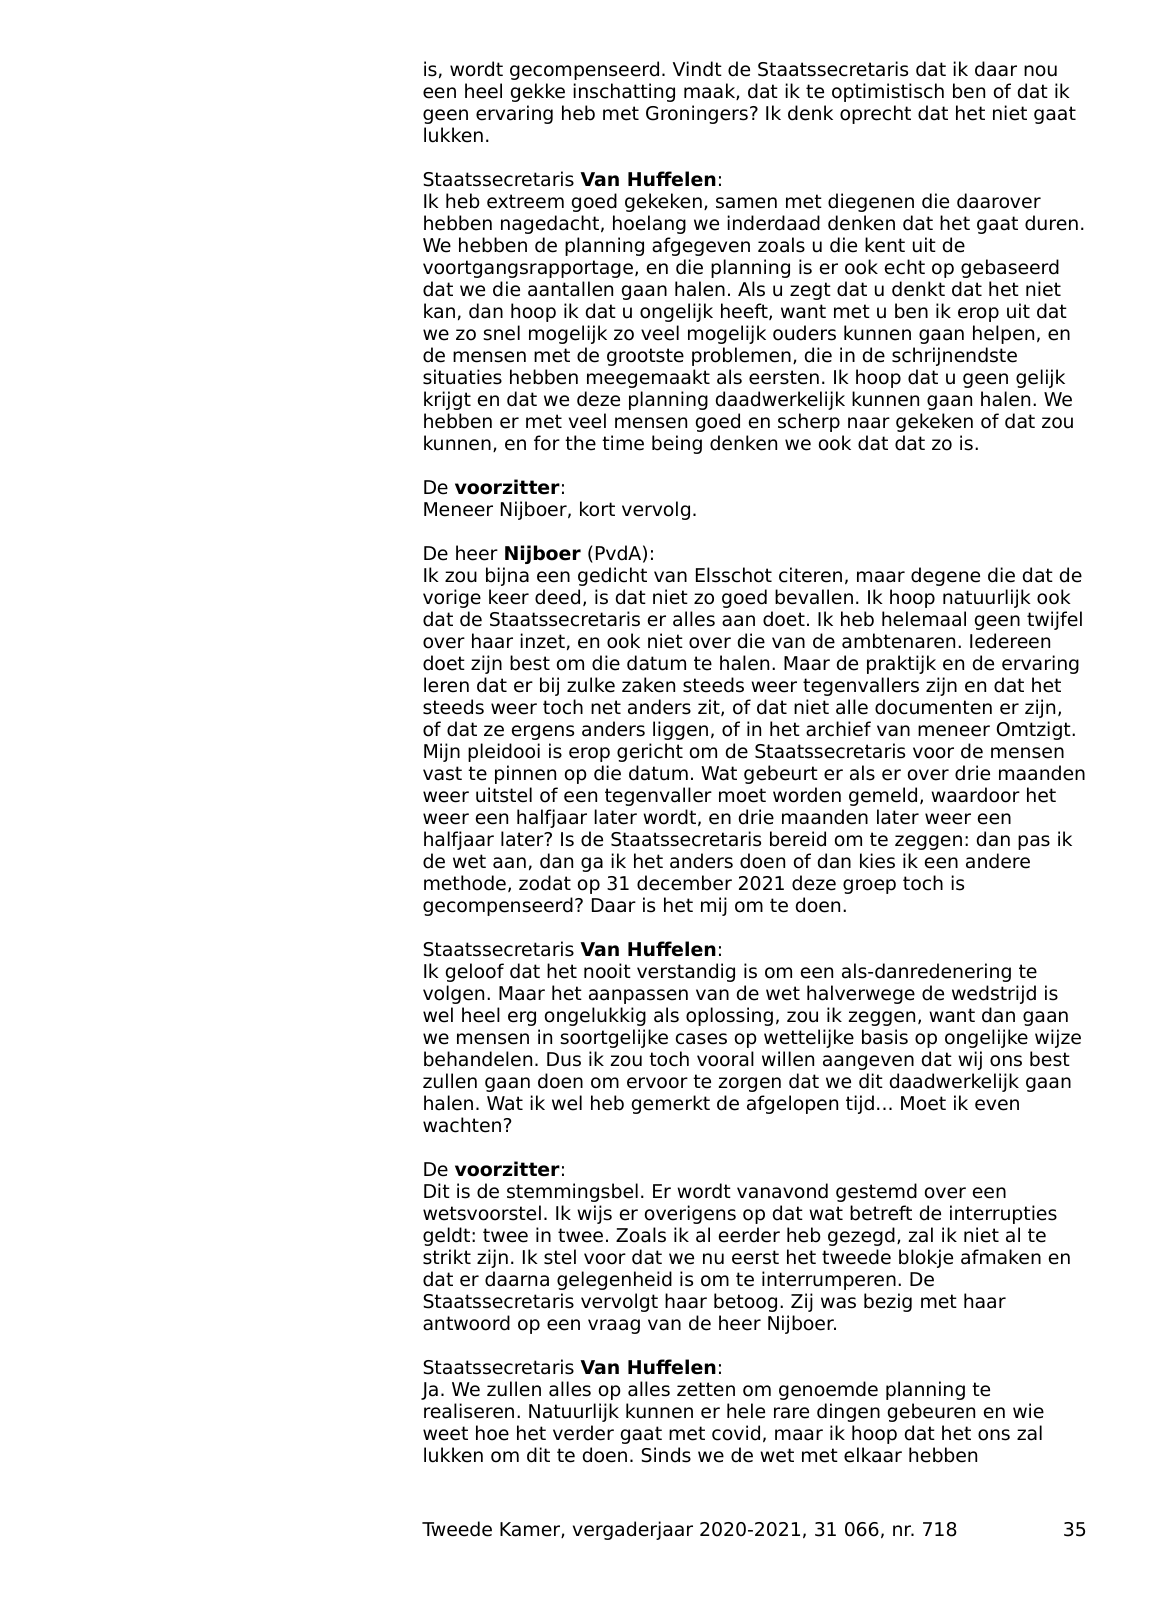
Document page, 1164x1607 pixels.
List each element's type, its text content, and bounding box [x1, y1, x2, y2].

text De voorzitter: [422, 477, 1087, 499]
text De voorzitter: [422, 1159, 1087, 1181]
text Dit is de stemmingsbel. Er wordt vanavond gestemd over een wetsvoorstel. Ik wijs er overigens op dat wat betreft de interrupties geldt: twee in twee. Zoals ik al eerder heb gezegd, zal ik niet al te strikt zijn. Ik stel voor dat we nu eerst het tweede blokje afmaken en dat er daarna gelegenheid is om te interrumperen. De Staatssecretaris vervolgt haar betoog. Zij was bezig met haar antwoord op een vraag van de heer Nijboer. [422, 1181, 1087, 1335]
text is, wordt gecompenseerd. Vindt de Staatssecretaris dat ik daar nou een heel gekke inschatting maak, dat ik te optimistisch ben of dat ik geen ervaring heb met Groningers? Ik denk oprecht dat het niet gaat lukken. [422, 59, 1087, 147]
text Ik geloof dat het nooit verstandig is om een als-danredenering te volgen. Maar het aanpassen van de wet halverwege de wedstrijd is wel heel erg ongelukkig als oplossing, zou ik zeggen, want dan gaan we mensen in soortgelijke cases op wettelijke basis op ongelijke wijze behandelen. Dus ik zou toch vooral willen aangeven dat wij ons best zullen gaan doen om ervoor te zorgen dat we dit daadwerkelijk gaan halen. Wat ik wel heb gemerkt de afgelopen tijd... Moet ik even wachten? [422, 961, 1087, 1137]
text De heer Nijboer (PvdA): [422, 543, 1087, 565]
text Staatssecretaris Van Huffelen: [422, 939, 1087, 961]
text Ja. We zullen alles op alles zetten om genoemde planning te realiseren. Natuurlijk kunnen er hele rare dingen gebeuren en wie weet hoe het verder gaat met covid, maar ik hoop dat het ons zal lukken om dit te doen. Sinds we de wet met elkaar hebben [422, 1379, 1087, 1467]
text Staatssecretaris Van Huffelen: [422, 1357, 1087, 1379]
text Staatssecretaris Van Huffelen: [422, 169, 1087, 191]
text Meneer Nijboer, kort vervolg. [422, 499, 1087, 521]
text Ik heb extreem goed gekeken, samen met diegenen die daarover hebben nagedacht, hoelang we inderdaad denken dat het gaat duren. We hebben de planning afgegeven zoals u die kent uit de voortgangsrapportage, en die planning is er ook echt op gebaseerd dat we die aantallen gaan halen. Als u zegt dat u denkt dat het niet kan, dan hoop ik dat u ongelijk heeft, want met u ben ik erop uit dat we zo snel mogelijk zo veel mogelijk ouders kunnen gaan helpen, en de mensen met de grootste problemen, die in de schrijnendste situaties hebben meegemaakt als eersten. Ik hoop dat u geen gelijk krijgt en dat we deze planning daadwerkelijk kunnen gaan halen. We hebben er met veel mensen goed en scherp naar gekeken of dat zou kunnen, en for the time being denken we ook dat dat zo is. [422, 191, 1087, 455]
text Ik zou bijna een gedicht van Elsschot citeren, maar degene die dat de vorige keer deed, is dat niet zo goed bevallen. Ik hoop natuurlijk ook dat de Staatssecretaris er alles aan doet. Ik heb helemaal geen twijfel over haar inzet, en ook niet over die van de ambtenaren. Iedereen doet zijn best om die datum te halen. Maar de praktijk en de ervaring leren dat er bij zulke zaken steeds weer tegenvallers zijn en dat het steeds weer toch net anders zit, of dat niet alle documenten er zijn, of dat ze ergens anders liggen, of in het archief van meneer Omtzigt. Mijn pleidooi is erop gericht om de Staatssecretaris voor de mensen vast te pinnen op die datum. Wat gebeurt er als er over drie maanden weer uitstel of een tegenvaller moet worden gemeld, waardoor het weer een halfjaar later wordt, en drie maanden later weer een halfjaar later? Is de Staatssecretaris bereid om te zeggen: dan pas ik de wet aan, dan ga ik het anders doen of dan kies ik een andere methode, zodat op 31 december 2021 deze groep toch is gecompenseerd? Daar is het mij om te doen. [422, 565, 1087, 917]
